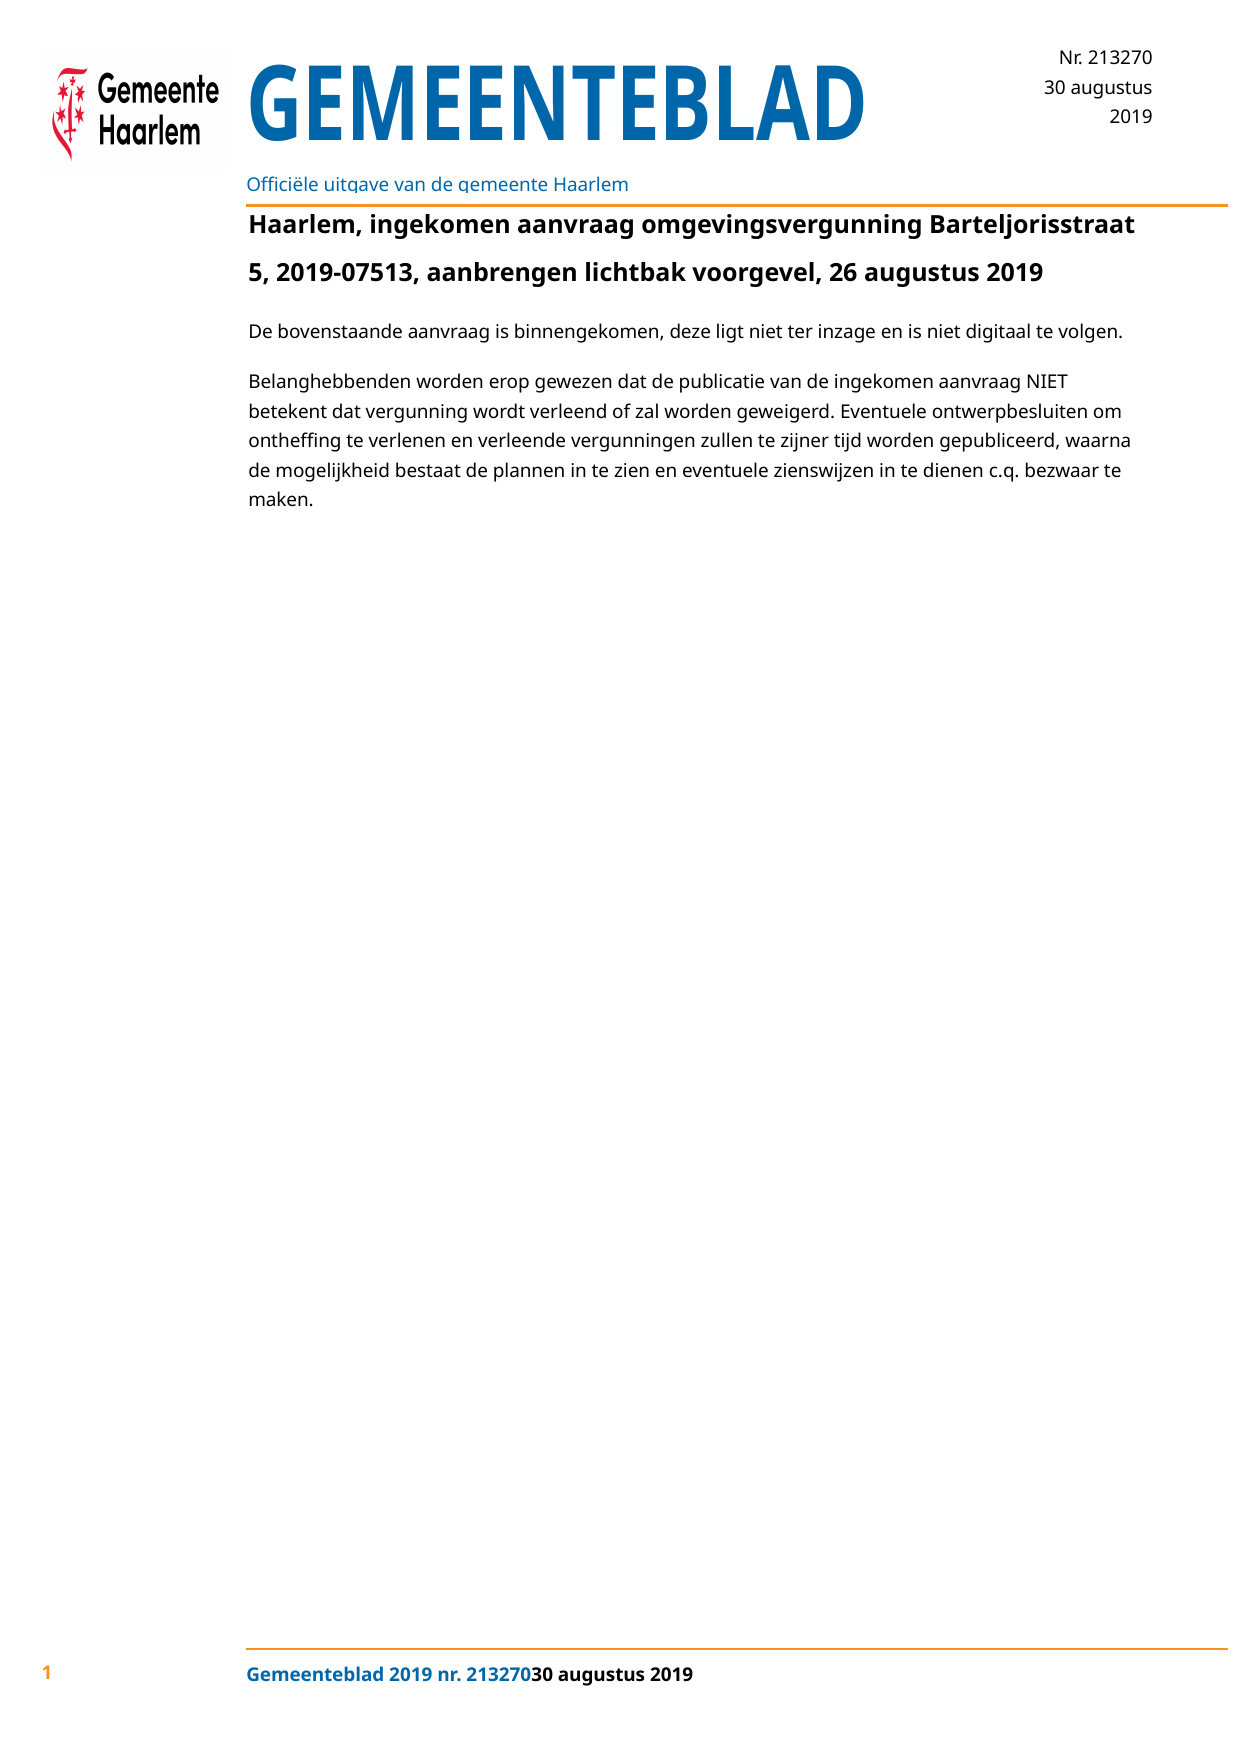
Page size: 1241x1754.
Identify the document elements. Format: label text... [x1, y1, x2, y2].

picture [41, 47, 231, 172]
text De bovenstaande aanvraag is binnengekomen, deze ligt niet ter inzage en is niet digitaal te volgen. [248, 318, 1152, 344]
text Haarlem, ingekomen aanvraag omgevingsvergunning Barteljorisstraat 5, 2019-07513, aanbrengen lichtbak voorgevel, 26 augustus 2019 [248, 207, 1152, 288]
text Belanghebbenden worden erop gewezen dat de publicatie van de ingekomen aanvraag NIET betekent dat vergunning wordt verleend of zal worden geweigerd. Eventuele ontwerpbesluiten om ontheffing te verlenen en verleende vergunningen zullen te zijner tijd worden gepubliceerd, waarna de mogelijkheid bestaat de plannen in te zien en eventuele zienswijzen in te dienen c.q. bezwaar te maken. [248, 368, 1152, 512]
